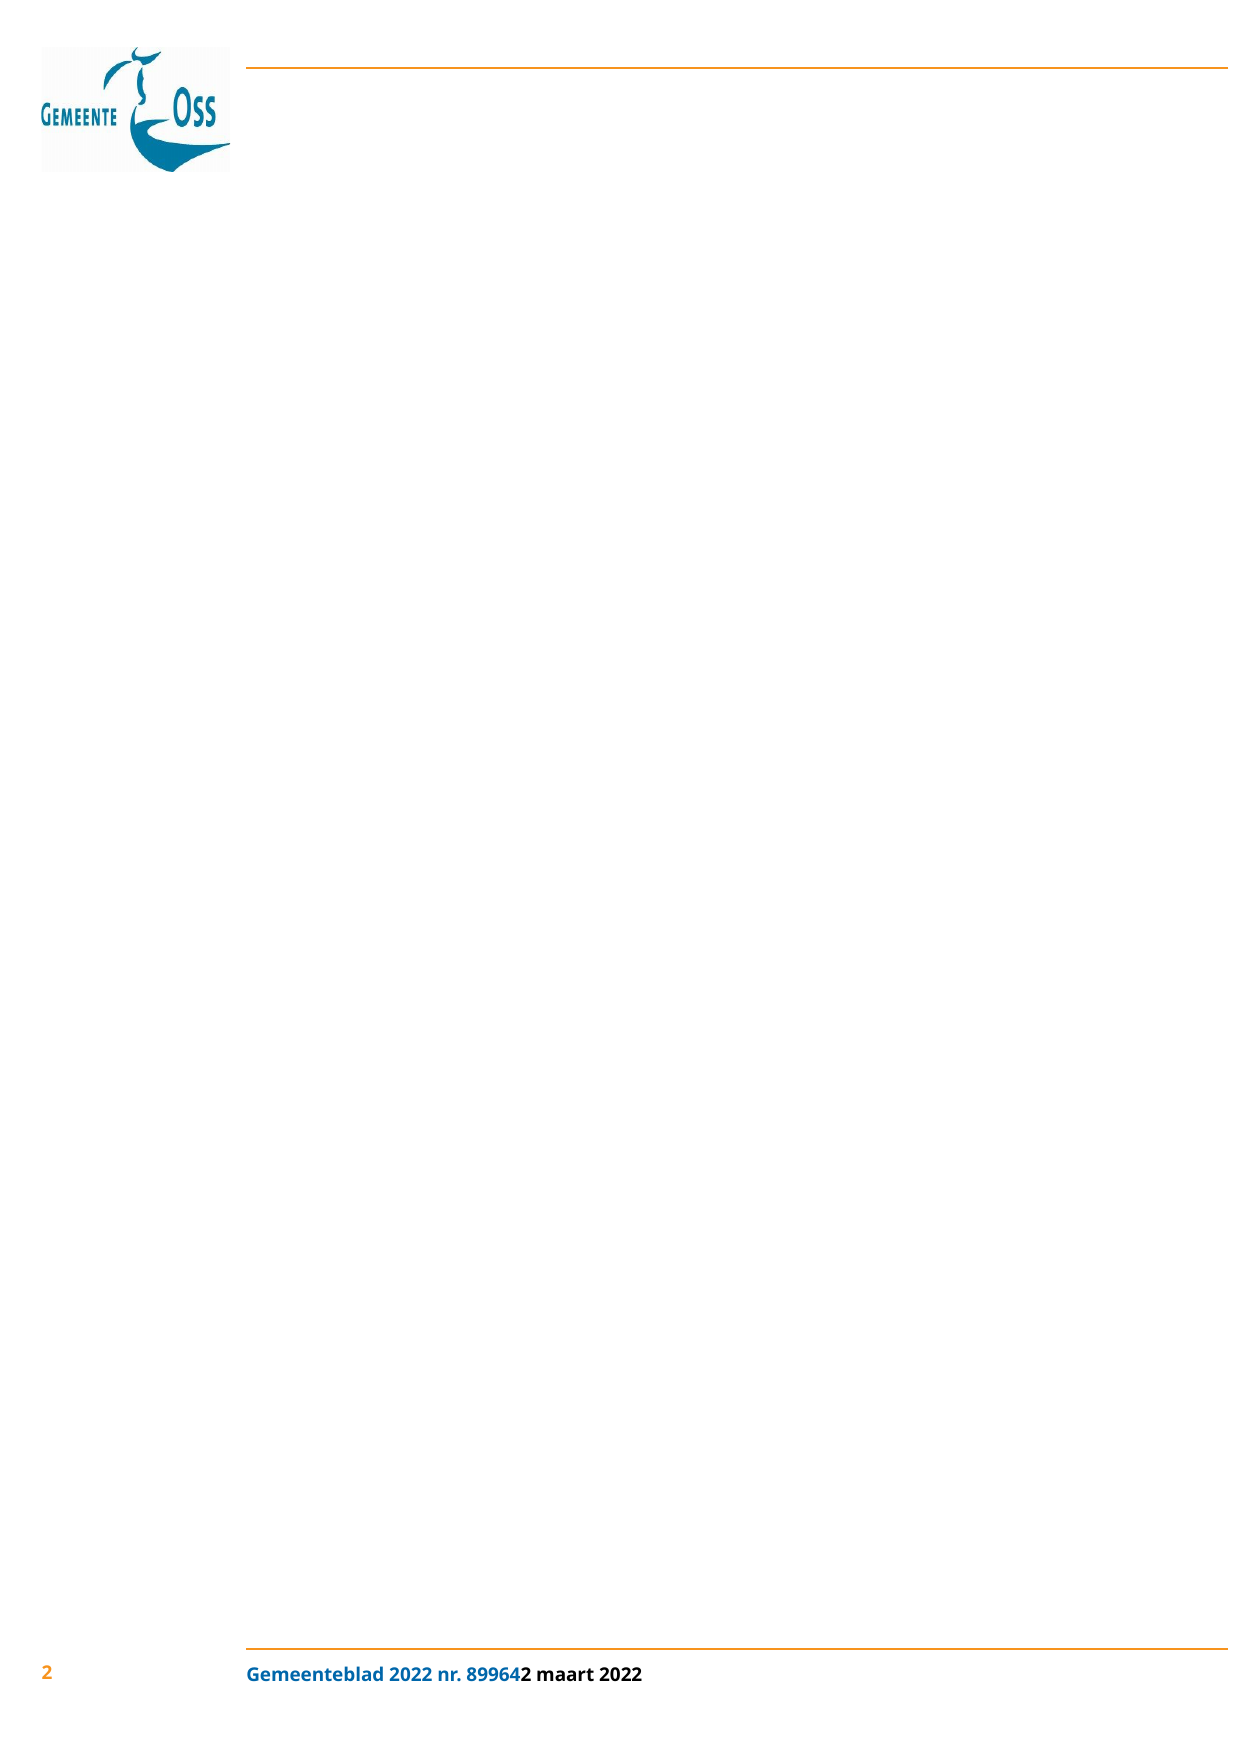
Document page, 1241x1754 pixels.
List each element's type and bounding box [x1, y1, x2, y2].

picture [41, 47, 231, 172]
